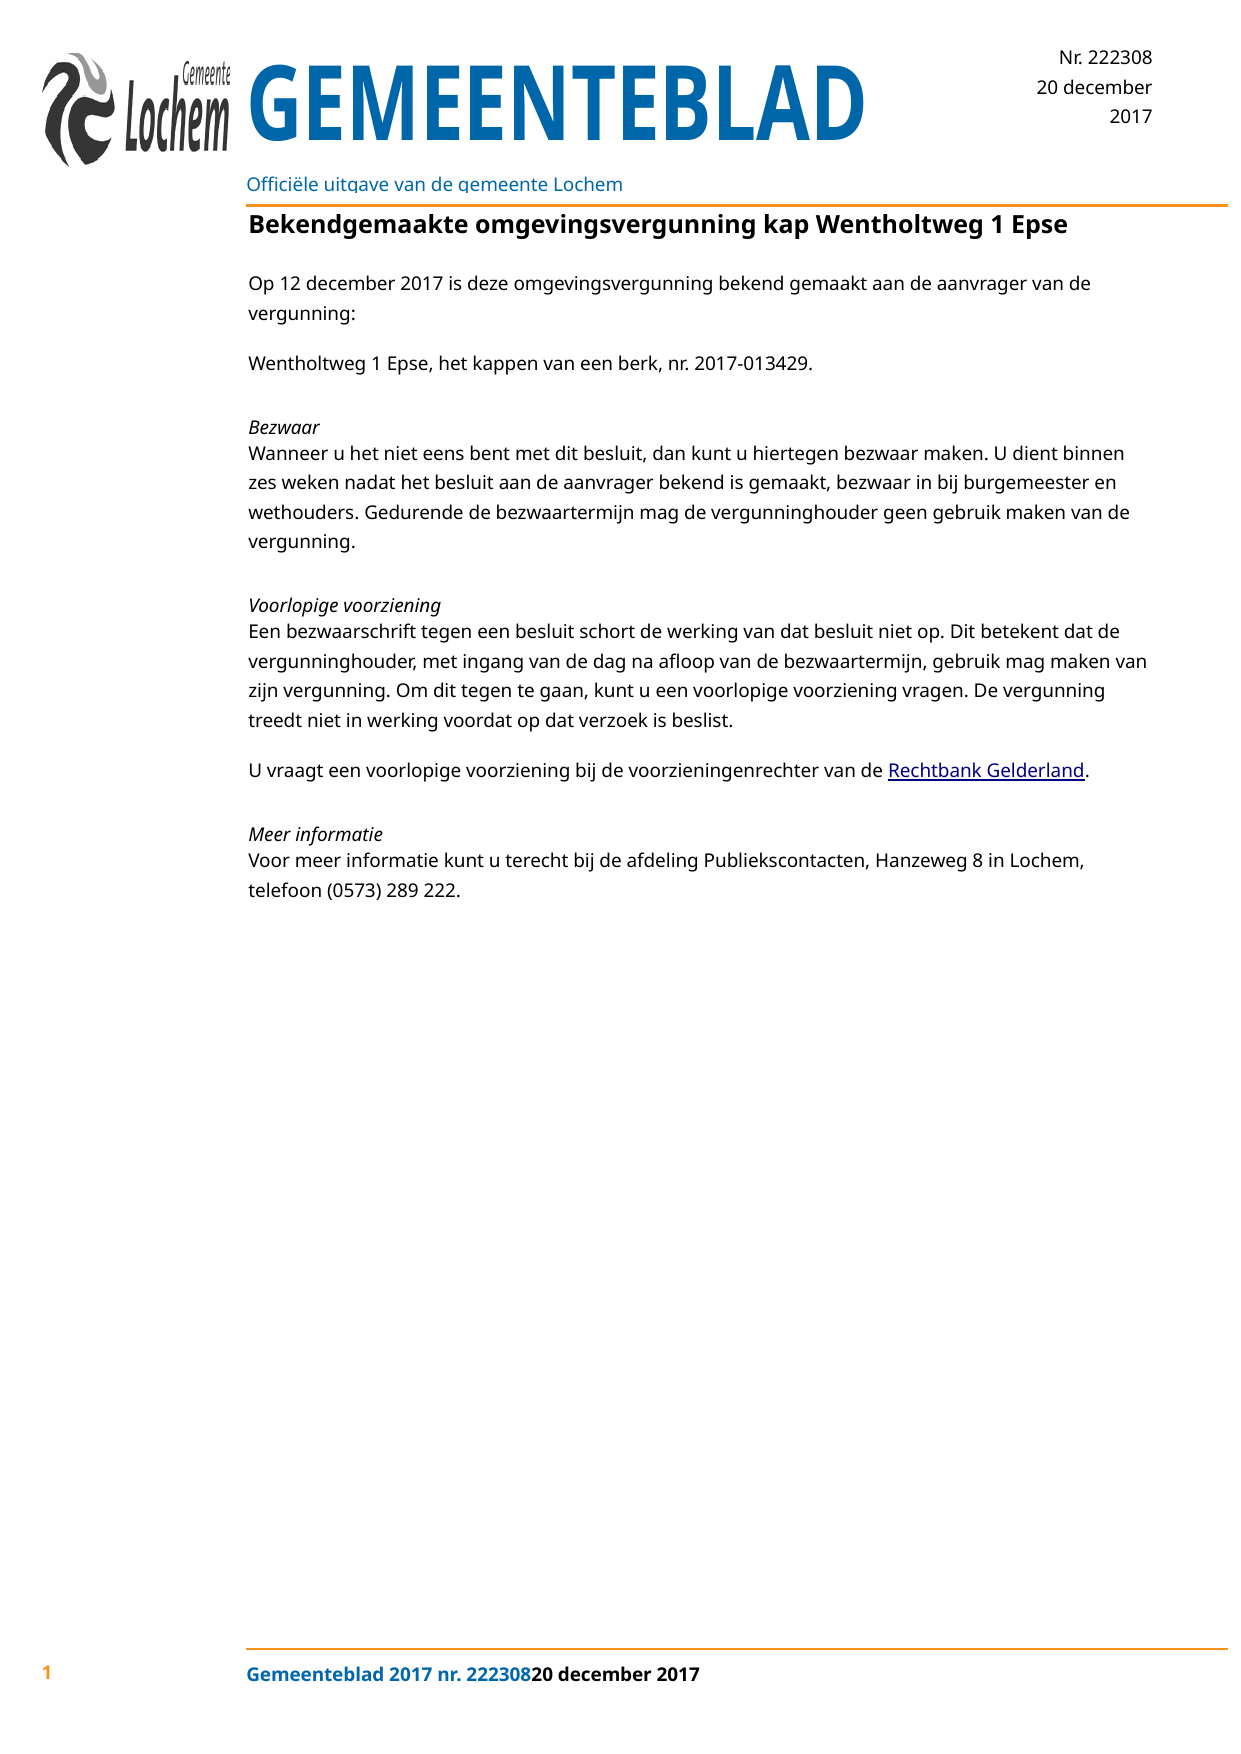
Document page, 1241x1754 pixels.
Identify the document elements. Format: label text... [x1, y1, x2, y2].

text Bekendgemaakte omgevingsvergunning kap Wentholtweg 1 Epse [248, 207, 1152, 241]
text Op 12 december 2017 is deze omgevingsvergunning bekend gemaakt aan de aanvrager van de vergunning: [248, 270, 1152, 326]
picture [41, 47, 231, 172]
text U vraagt een voorlopige voorziening bij de voorzieningenrechter van de Rechtbank Gelderland. [248, 758, 1152, 783]
text Voorlopige voorziening [248, 593, 1152, 618]
text Meer informatie [248, 822, 1152, 847]
text Wentholtweg 1 Epse, het kappen van een berk, nr. 2017-013429. [248, 350, 1152, 376]
text Wanneer u het niet eens bent met dit besluit, dan kunt u hiertegen bezwaar maken. U dient binnen zes weken nadat het besluit aan de aanvrager bekend is gemaakt, bezwaar in bij burgemeester en wethouders. Gedurende de bezwaartermijn mag de vergunninghouder geen gebruik maken van de vergunning. [248, 440, 1152, 554]
text Voor meer informatie kunt u terecht bij de afdeling Publiekscontacten, Hanzeweg 8 in Lochem, telefoon (0573) 289 222. [248, 847, 1152, 903]
text Een bezwaarschrift tegen een besluit schort de werking van dat besluit niet op. Dit betekent dat de vergunninghouder, met ingang van de dag na afloop van de bezwaartermijn, gebruik mag maken van zijn vergunning. Om dit tegen te gaan, kunt u een voorlopige voorziening vragen. De vergunning treedt niet in werking voordat op dat verzoek is beslist. [248, 618, 1152, 733]
text Bezwaar [248, 414, 1152, 440]
